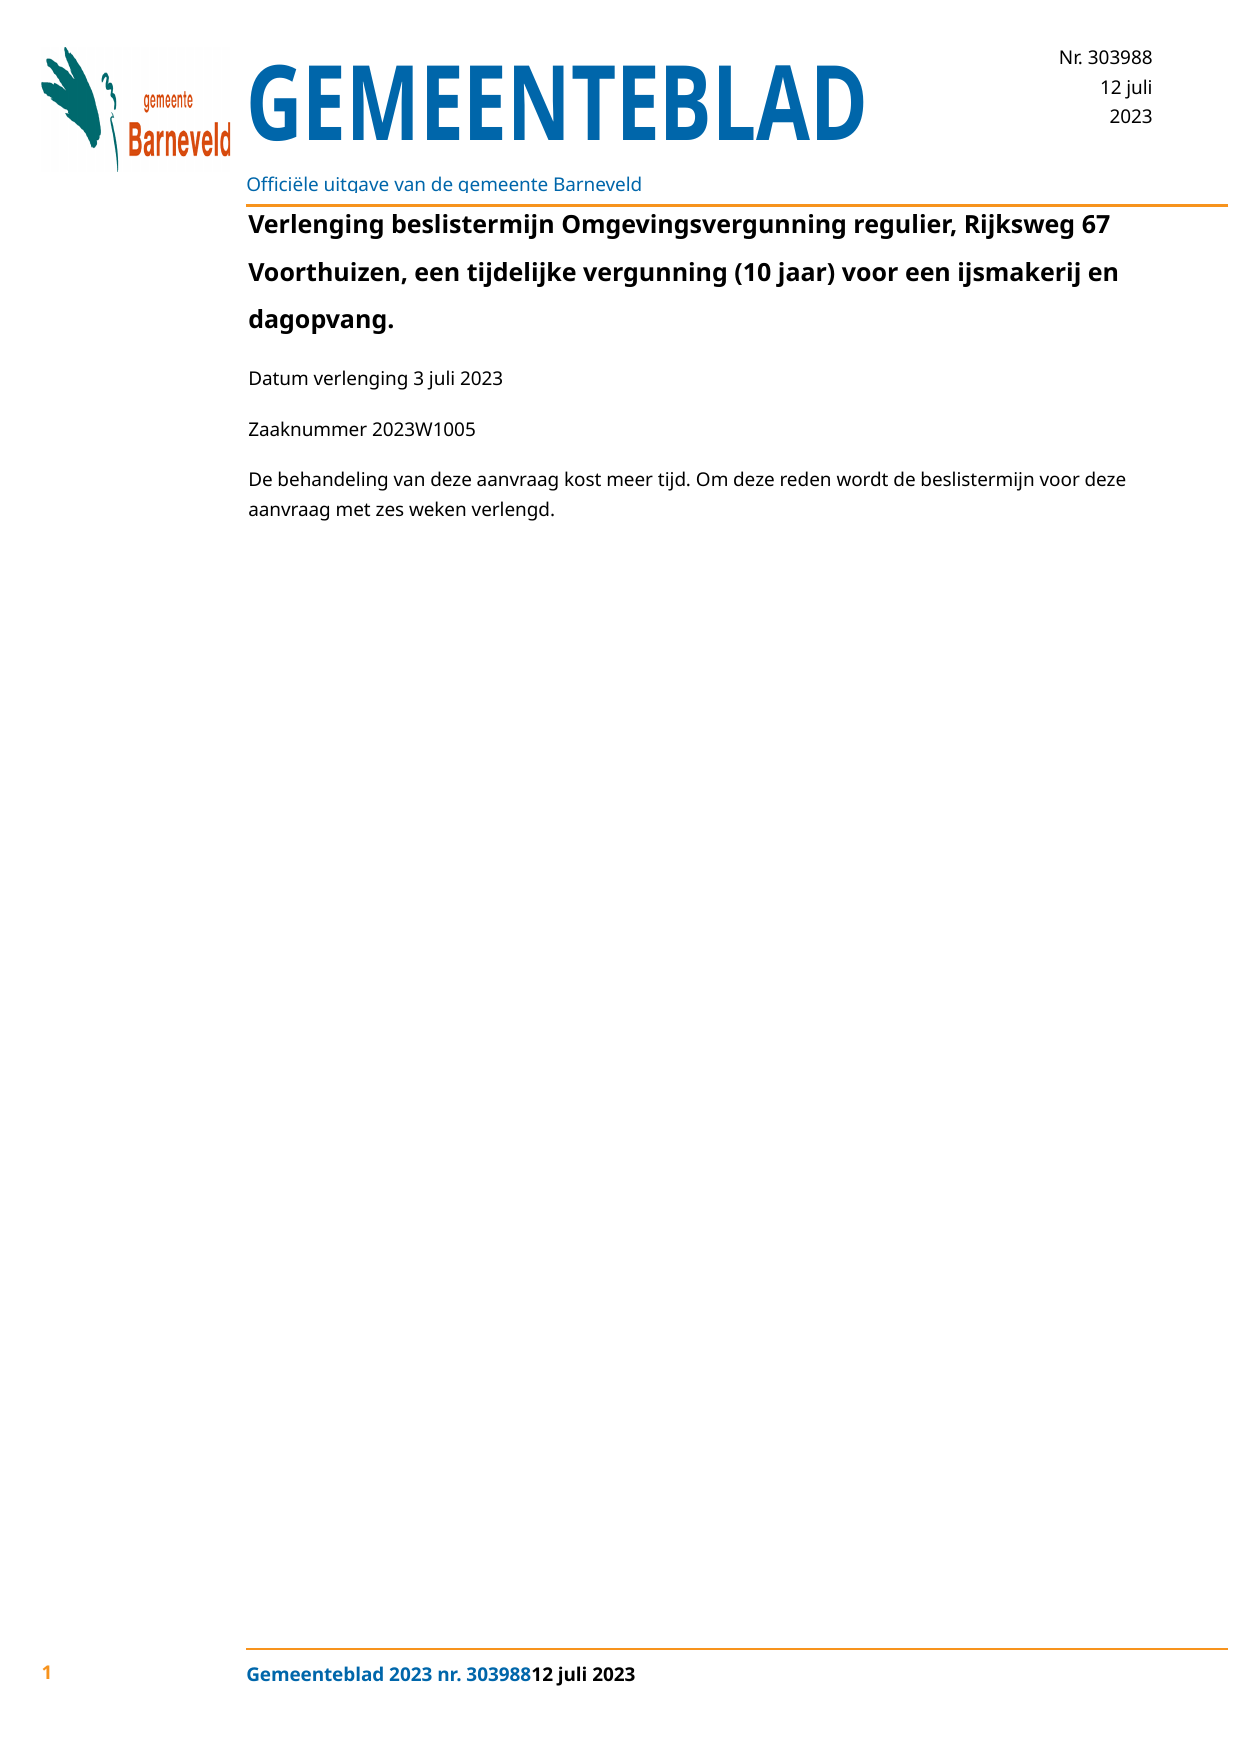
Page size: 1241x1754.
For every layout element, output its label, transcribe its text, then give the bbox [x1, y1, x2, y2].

text De behandeling van deze aanvraag kost meer tijd. Om deze reden wordt de beslistermijn voor deze aanvraag met zes weken verlengd. [248, 466, 1152, 522]
picture [41, 47, 231, 172]
text Zaaknummer 2023W1005 [248, 416, 1152, 442]
text Verlenging beslistermijn Omgevingsvergunning regulier, Rijksweg 67 Voorthuizen, een tijdelijke vergunning (10 jaar) voor een ijsmakerij en dagopvang. [248, 207, 1152, 336]
text Datum verlenging 3 juli 2023 [248, 366, 1152, 391]
